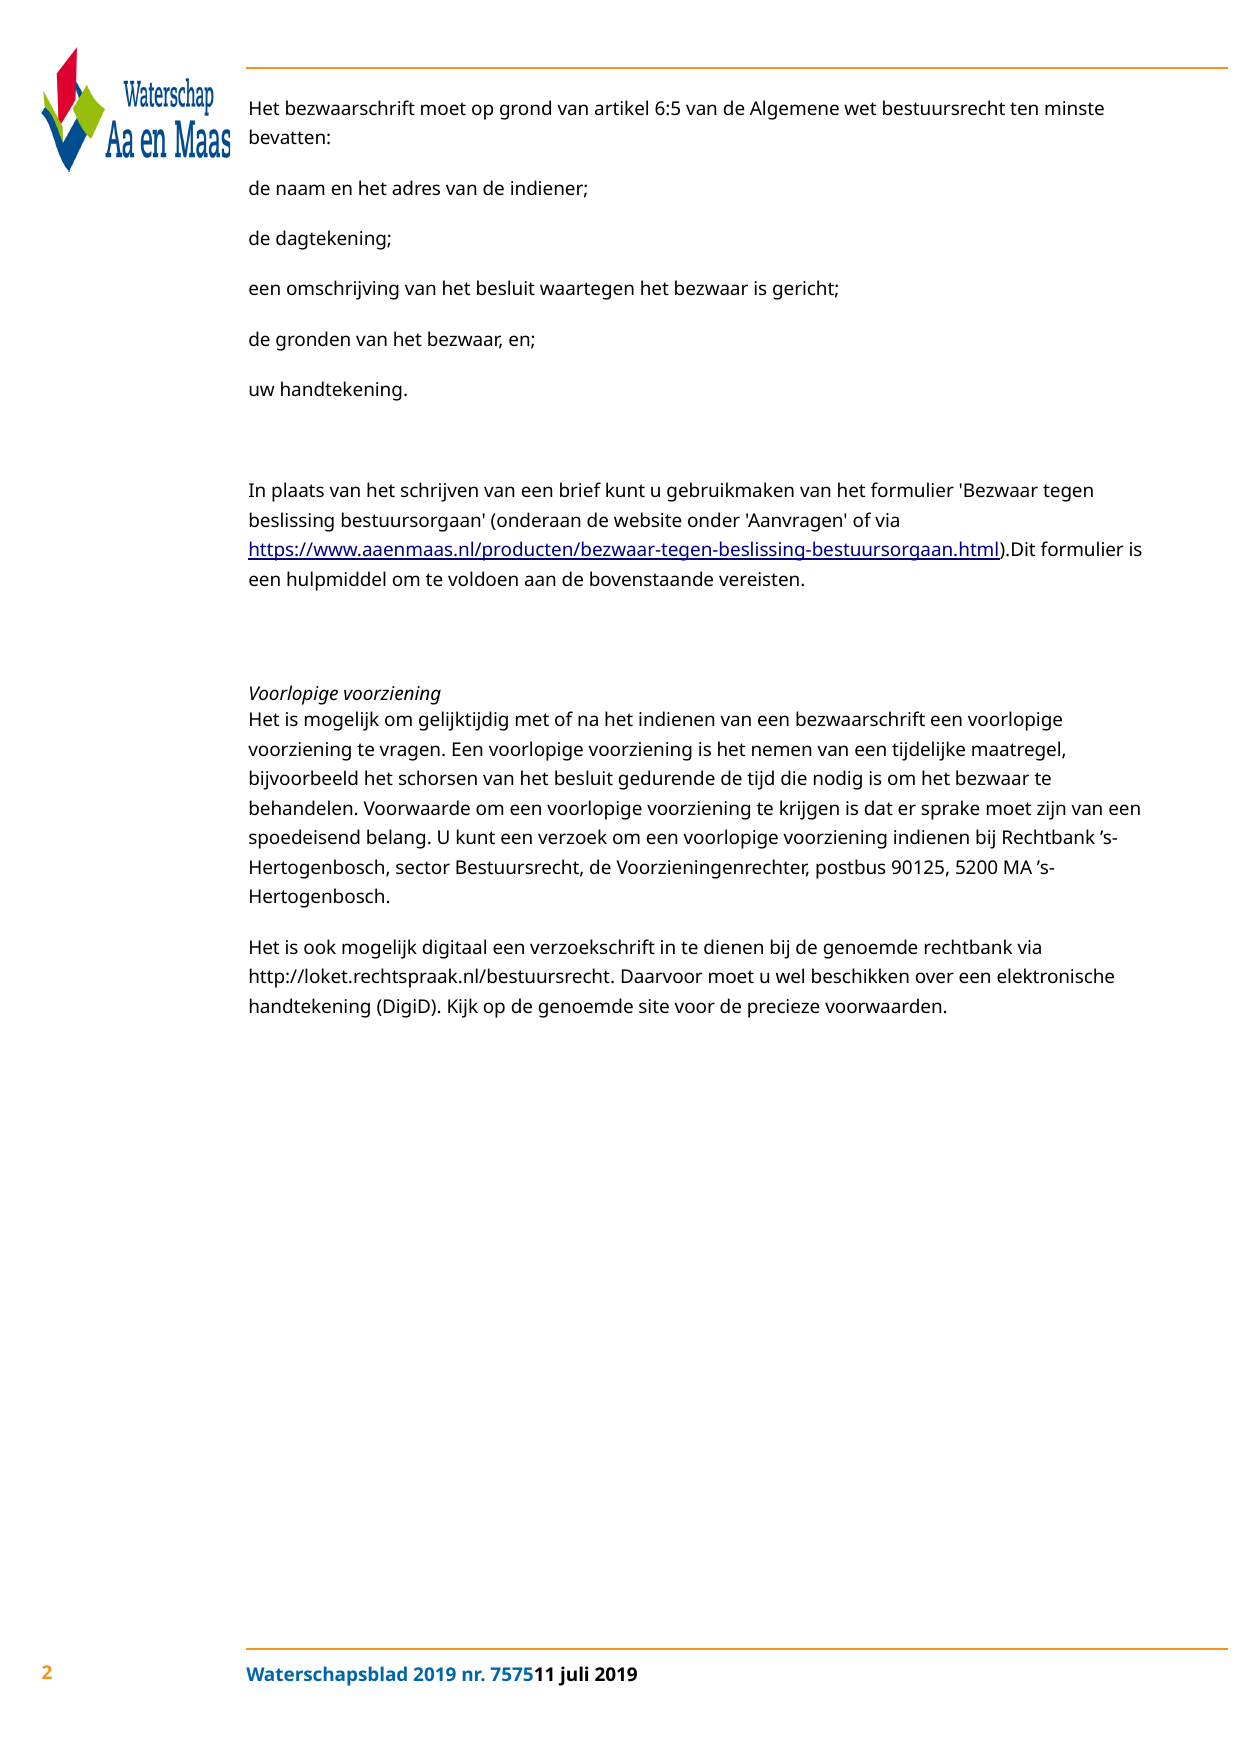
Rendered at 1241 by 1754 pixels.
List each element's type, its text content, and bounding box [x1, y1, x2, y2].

text Voorlopige voorziening [248, 680, 1152, 706]
text Het is ook mogelijk digitaal een verzoekschrift in te dienen bij de genoemde rechtbank via http://loket.rechtspraak.nl/bestuursrecht. Daarvoor moet u wel beschikken over een elektronische handtekening (DigiD). Kijk op de genoemde site voor de precieze voorwaarden. [248, 934, 1152, 1019]
text Het is mogelijk om gelijktijdig met of na het indienen van een bezwaarschrift een voorlopige voorziening te vragen. Een voorlopige voorziening is het nemen van een tijdelijke maatregel, bijvoorbeeld het schorsen van het besluit gedurende de tijd die nodig is om het bezwaar te behandelen. Voorwaarde om een voorlopige voorziening te krijgen is dat er sprake moet zijn van een spoedeisend belang. U kunt een verzoek om een voorlopige voorziening indienen bij Rechtbank ’s-Hertogenbosch, sector Bestuursrecht, de Voorzieningenrechter, postbus 90125, 5200 MA ’s-Hertogenbosch. [248, 706, 1152, 909]
text de dagtekening; [248, 225, 1152, 251]
picture [41, 47, 231, 172]
text een omschrijving van het besluit waartegen het bezwaar is gericht; [248, 276, 1152, 301]
text uw handtekening. [248, 376, 1152, 402]
text In plaats van het schrijven van een brief kunt u gebruikmaken van het formulier 'Bezwaar tegen beslissing bestuursorgaan' (onderaan de website onder 'Aanvragen' of via https://www.aaenmaas.nl/producten/bezwaar-tegen-beslissing-bestuursorgaan.html).Dit formulier is een hulpmiddel om te voldoen aan de bovenstaande vereisten. [248, 477, 1152, 592]
text de naam en het adres van de indiener; [248, 175, 1152, 201]
text Het bezwaarschrift moet op grond van artikel 6:5 van de Algemene wet bestuursrecht ten minste bevatten: [248, 95, 1152, 150]
text de gronden van het bezwaar, en; [248, 326, 1152, 352]
